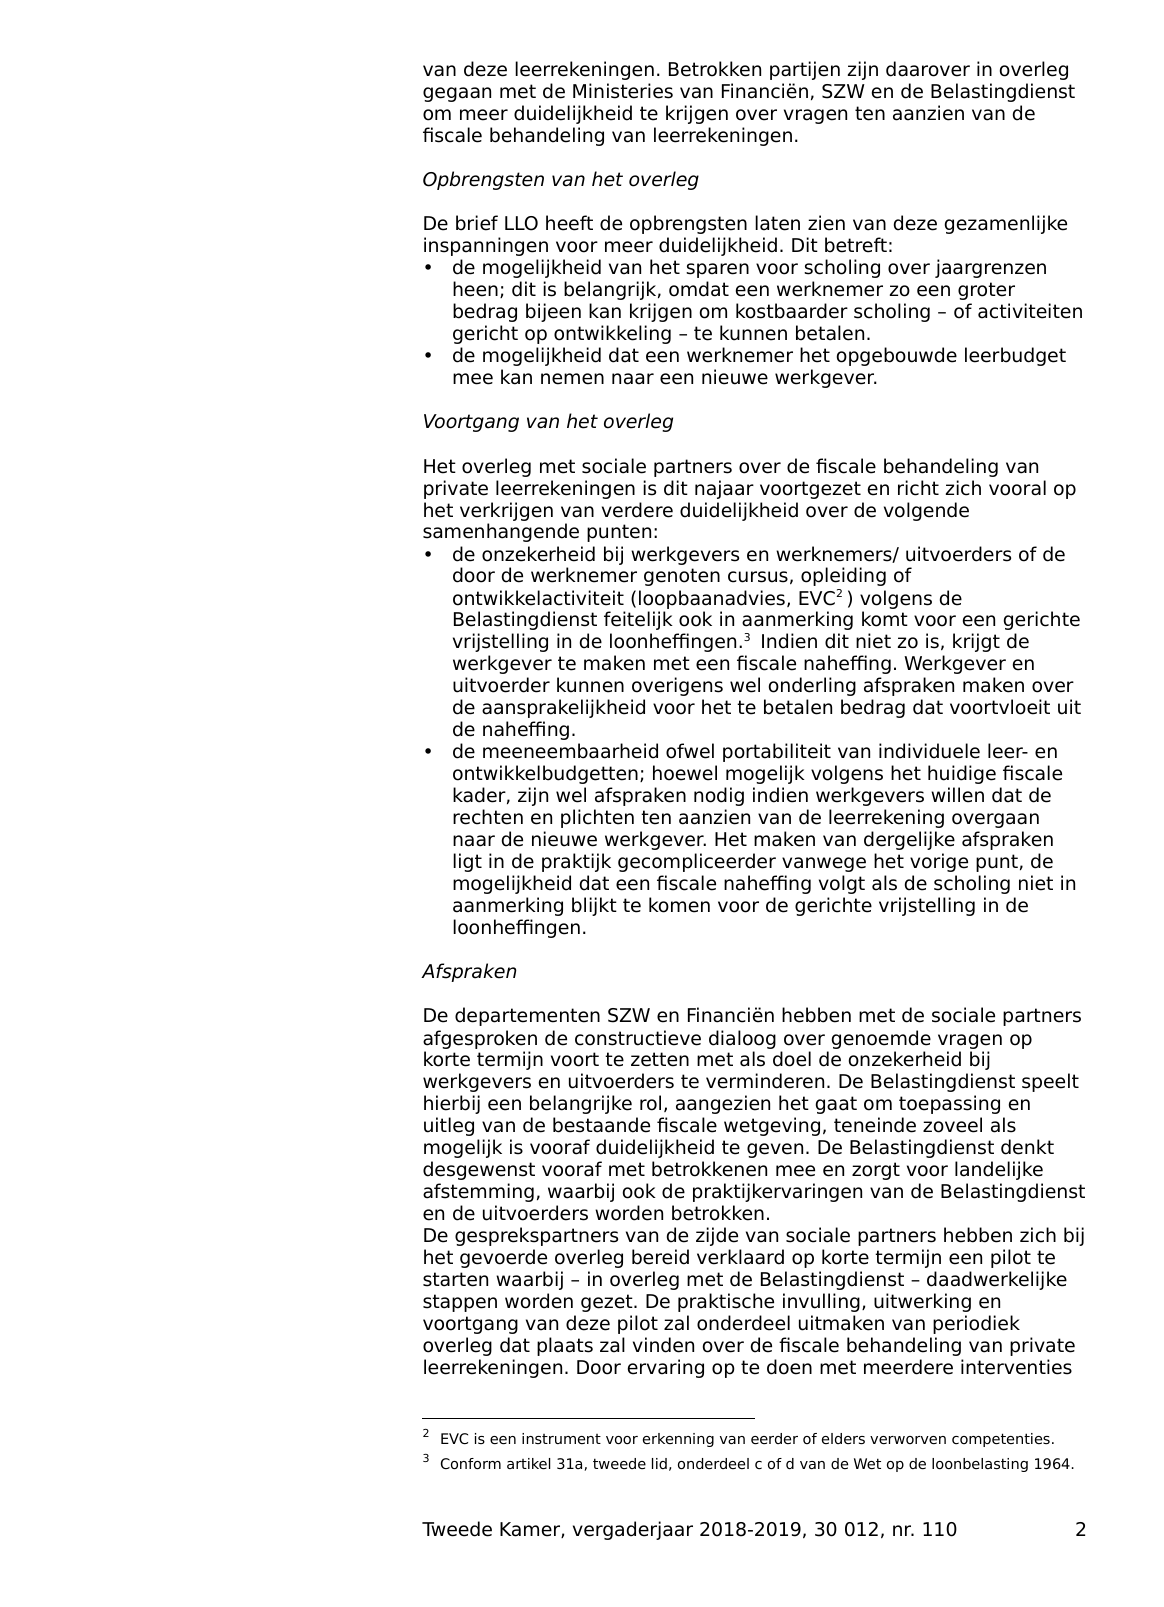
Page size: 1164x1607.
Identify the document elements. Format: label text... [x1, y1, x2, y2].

text De brief LLO heeft de opbrengsten laten zien van deze gezamenlijke inspanningen voor meer duidelijkheid. Dit betreft: [422, 213, 1087, 257]
text EVC is een instrument voor erkenning van eerder of elders verworven competenties. [422, 1427, 1087, 1449]
text van deze leerrekeningen. Betrokken partijen zijn daarover in overleg gegaan met de Ministeries van Financiën, SZW en de Belastingdienst om meer duidelijkheid te krijgen over vragen ten aanzien van de fiscale behandeling van leerrekeningen. [422, 59, 1087, 147]
text De departementen SZW en Financiën hebben met de sociale partners afgesproken de constructieve dialoog over genoemde vragen op korte termijn voort te zetten met als doel de onzekerheid bij werkgevers en uitvoerders te verminderen. De Belastingdienst speelt hierbij een belangrijke rol, aangezien het gaat om toepassing en uitleg van de bestaande fiscale wetgeving, teneinde zoveel als mogelijk is vooraf duidelijkheid te geven. De Belastingdienst denkt desgewenst vooraf met betrokkenen mee en zorgt voor landelijke afstemming, waarbij ook de praktijkervaringen van de Belastingdienst en de uitvoerders worden betrokken. [422, 1005, 1087, 1225]
text Het overleg met sociale partners over de fiscale behandeling van private leerrekeningen is dit najaar voortgezet en richt zich vooral op het verkrijgen van verdere duidelijkheid over de volgende samenhangende punten: [422, 456, 1087, 543]
text • de mogelijkheid dat een werknemer het opgebouwde leerbudget mee kan nemen naar een nieuwe werkgever. [422, 345, 1087, 389]
subtitle Afspraken [422, 961, 1087, 983]
text • de onzekerheid bij werkgevers en werknemers/ uitvoerders of de door de werknemer genoten cursus, opleiding of ontwikkelactiviteit (loopbaanadvies, EVC) volgens de Belastingdienst feitelijk ook in aanmerking komt voor een gerichte vrijstelling in de loonheffingen. Indien dit niet zo is, krijgt de werkgever te maken met een fiscale naheffing. Werkgever en uitvoerder kunnen overigens wel onderling afspraken maken over de aansprakelijkheid voor het te betalen bedrag dat voortvloeit uit de naheffing. [422, 543, 1087, 741]
subtitle Opbrengsten van het overleg [422, 169, 1087, 191]
text De gesprekspartners van de zijde van sociale partners hebben zich bij het gevoerde overleg bereid verklaard op korte termijn een pilot te starten waarbij – in overleg met de Belastingdienst – daadwerkelijke stappen worden gezet. De praktische invulling, uitwerking en voortgang van deze pilot zal onderdeel uitmaken van periodiek overleg dat plaats zal vinden over de fiscale behandeling van private leerrekeningen. Door ervaring op te doen met meerdere interventies [422, 1225, 1087, 1379]
text Conform artikel 31a, tweede lid, onderdeel c of d van de Wet op de loonbelasting 1964. [422, 1452, 1087, 1474]
subtitle Voortgang van het overleg [422, 411, 1087, 433]
text • de mogelijkheid van het sparen voor scholing over jaargrenzen heen; dit is belangrijk, omdat een werknemer zo een groter bedrag bijeen kan krijgen om kostbaarder scholing – of activiteiten gericht op ontwikkeling – te kunnen betalen. [422, 257, 1087, 345]
text • de meeneembaarheid ofwel portabiliteit van individuele leer- en ontwikkelbudgetten; hoewel mogelijk volgens het huidige fiscale kader, zijn wel afspraken nodig indien werkgevers willen dat de rechten en plichten ten aanzien van de leerrekening overgaan naar de nieuwe werkgever. Het maken van dergelijke afspraken ligt in de praktijk gecompliceerder vanwege het vorige punt, de mogelijkheid dat een fiscale naheffing volgt als de scholing niet in aanmerking blijkt te komen voor de gerichte vrijstelling in de loonheffingen. [422, 741, 1087, 939]
